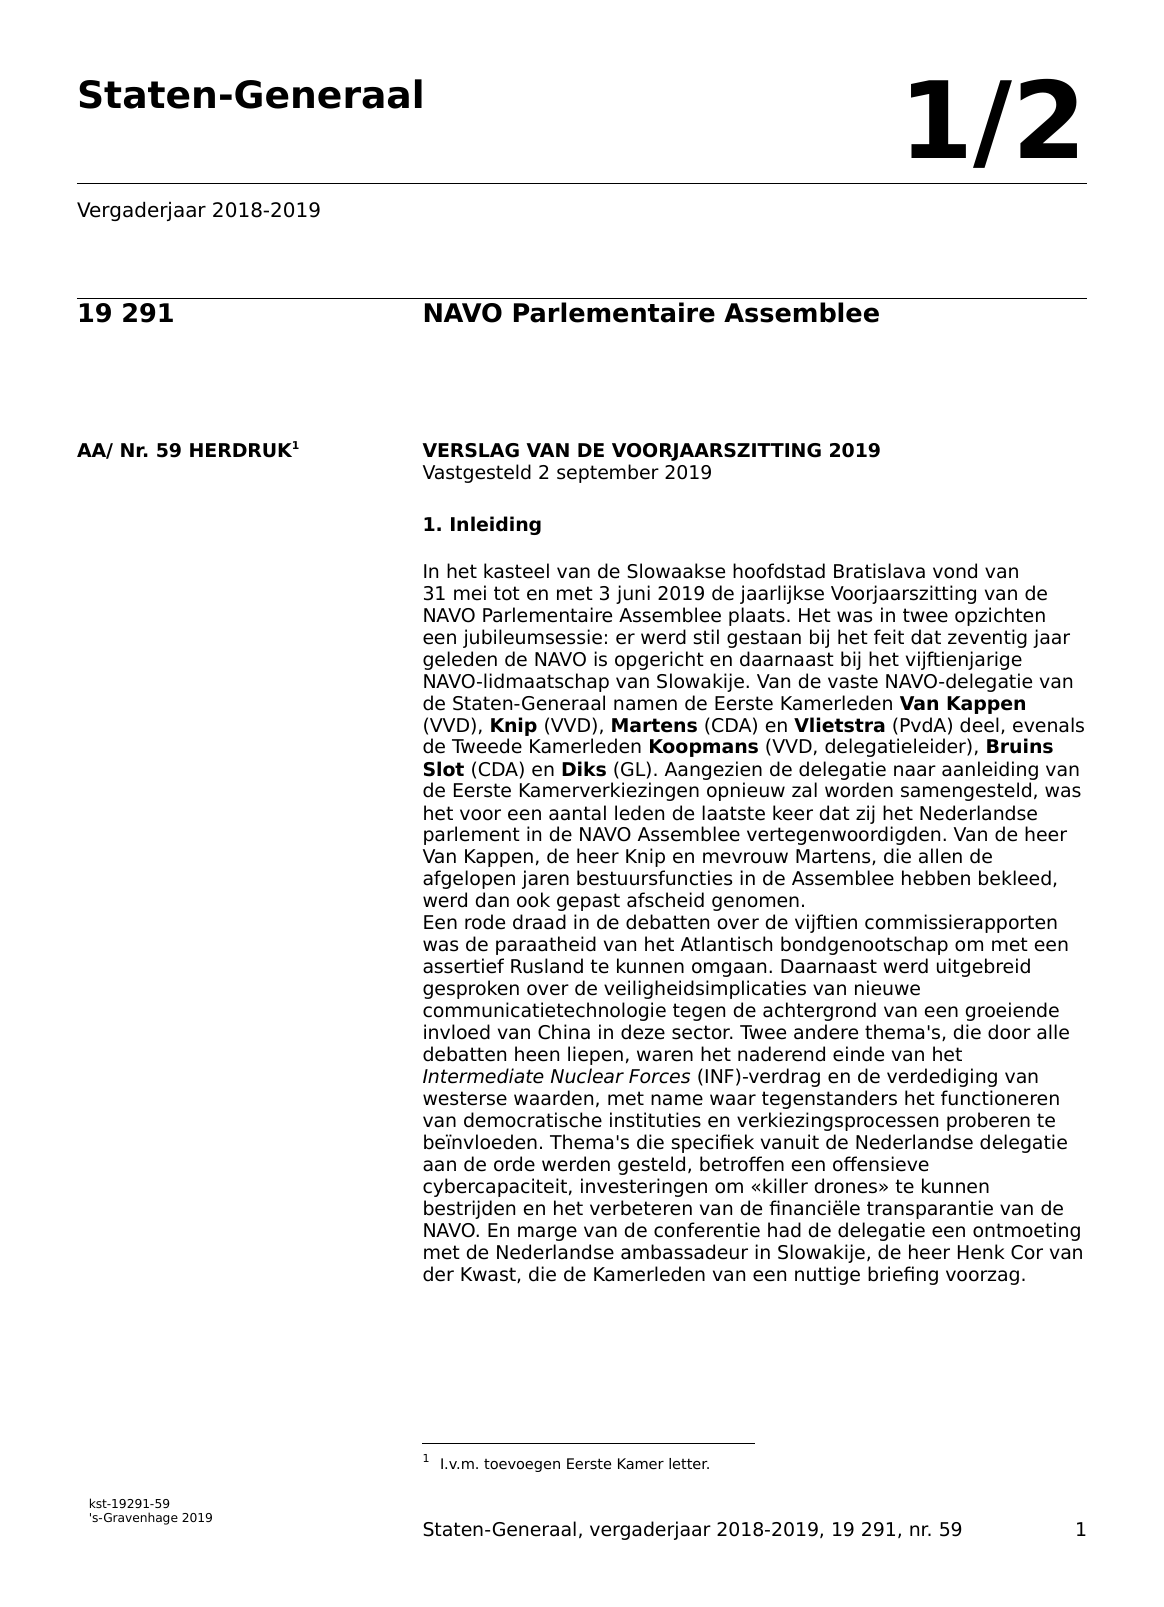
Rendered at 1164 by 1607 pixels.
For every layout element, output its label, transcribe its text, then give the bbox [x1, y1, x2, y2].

text Een rode draad in de debatten over de vijftien commissierapporten was de paraatheid van het Atlantisch bondgenootschap om met een assertief Rusland te kunnen omgaan. Daarnaast werd uitgebreid gesproken over de veiligheidsimplicaties van nieuwe communicatietechnologie tegen de achtergrond van een groeiende invloed van China in deze sector. Twee andere thema's, die door alle debatten heen liepen, waren het naderend einde van het Intermediate Nuclear Forces (INF)-verdrag en de verdediging van westerse waarden, met name waar tegenstanders het functioneren van democratische instituties en verkiezingsprocessen proberen te beïnvloeden. Thema's die specifiek vanuit de Nederlandse delegatie aan de orde werden gesteld, betroffen een offensieve cybercapaciteit, investeringen om «killer drones» te kunnen bestrijden en het verbeteren van de financiële transparantie van de NAVO. En marge van de conferentie had de delegatie een ontmoeting met de Nederlandse ambassadeur in Slowakije, de heer Henk Cor van der Kwast, die de Kamerleden van een nuttige briefing voorzag. [422, 912, 1087, 1286]
text I.v.m. toevoegen Eerste Kamer letter. [422, 1452, 1087, 1474]
text 's-Gravenhage 2019 [88, 1511, 323, 1525]
text kst-19291-59 [88, 1497, 323, 1511]
text Vastgesteld 2 september 2019 [422, 462, 1087, 484]
subtitle 19 291 NAVO Parlementaire Assemblee [77, 299, 1087, 329]
text In het kasteel van de Slowaakse hoofdstad Bratislava vond van 31 mei tot en met 3 juni 2019 de jaarlijkse Voorjaarszitting van de NAVO Parlementaire Assemblee plaats. Het was in twee opzichten een jubileumsessie: er werd stil gestaan bij het feit dat zeventig jaar geleden de NAVO is opgericht en daarnaast bij het vijftienjarige NAVO-lidmaatschap van Slowakije. Van de vaste NAVO-delegatie van de Staten-Generaal namen de Eerste Kamerleden Van Kappen (VVD), Knip (VVD), Martens (CDA) en Vlietstra (PvdA) deel, evenals de Tweede Kamerleden Koopmans (VVD, delegatieleider), Bruins Slot (CDA) en Diks (GL). Aangezien de delegatie naar aanleiding van de Eerste Kamerverkiezingen opnieuw zal worden samengesteld, was het voor een aantal leden de laatste keer dat zij het Nederlandse parlement in de NAVO Assemblee vertegenwoordigden. Van de heer Van Kappen, de heer Knip en mevrouw Martens, die allen de afgelopen jaren bestuursfuncties in de Assemblee hebben bekleed, werd dan ook gepast afscheid genomen. [422, 561, 1087, 912]
table_header 1/2 [886, 59, 1087, 183]
subtitle AA/ Nr. 59 HERDRUK VERSLAG VAN DE VOORJAARSZITTING 2019 [77, 440, 1087, 462]
subtitle 1. Inleiding [422, 514, 1087, 536]
table_header Staten-Generaal [77, 59, 886, 183]
table_cell Vergaderjaar 2018-2019 [77, 184, 1087, 298]
